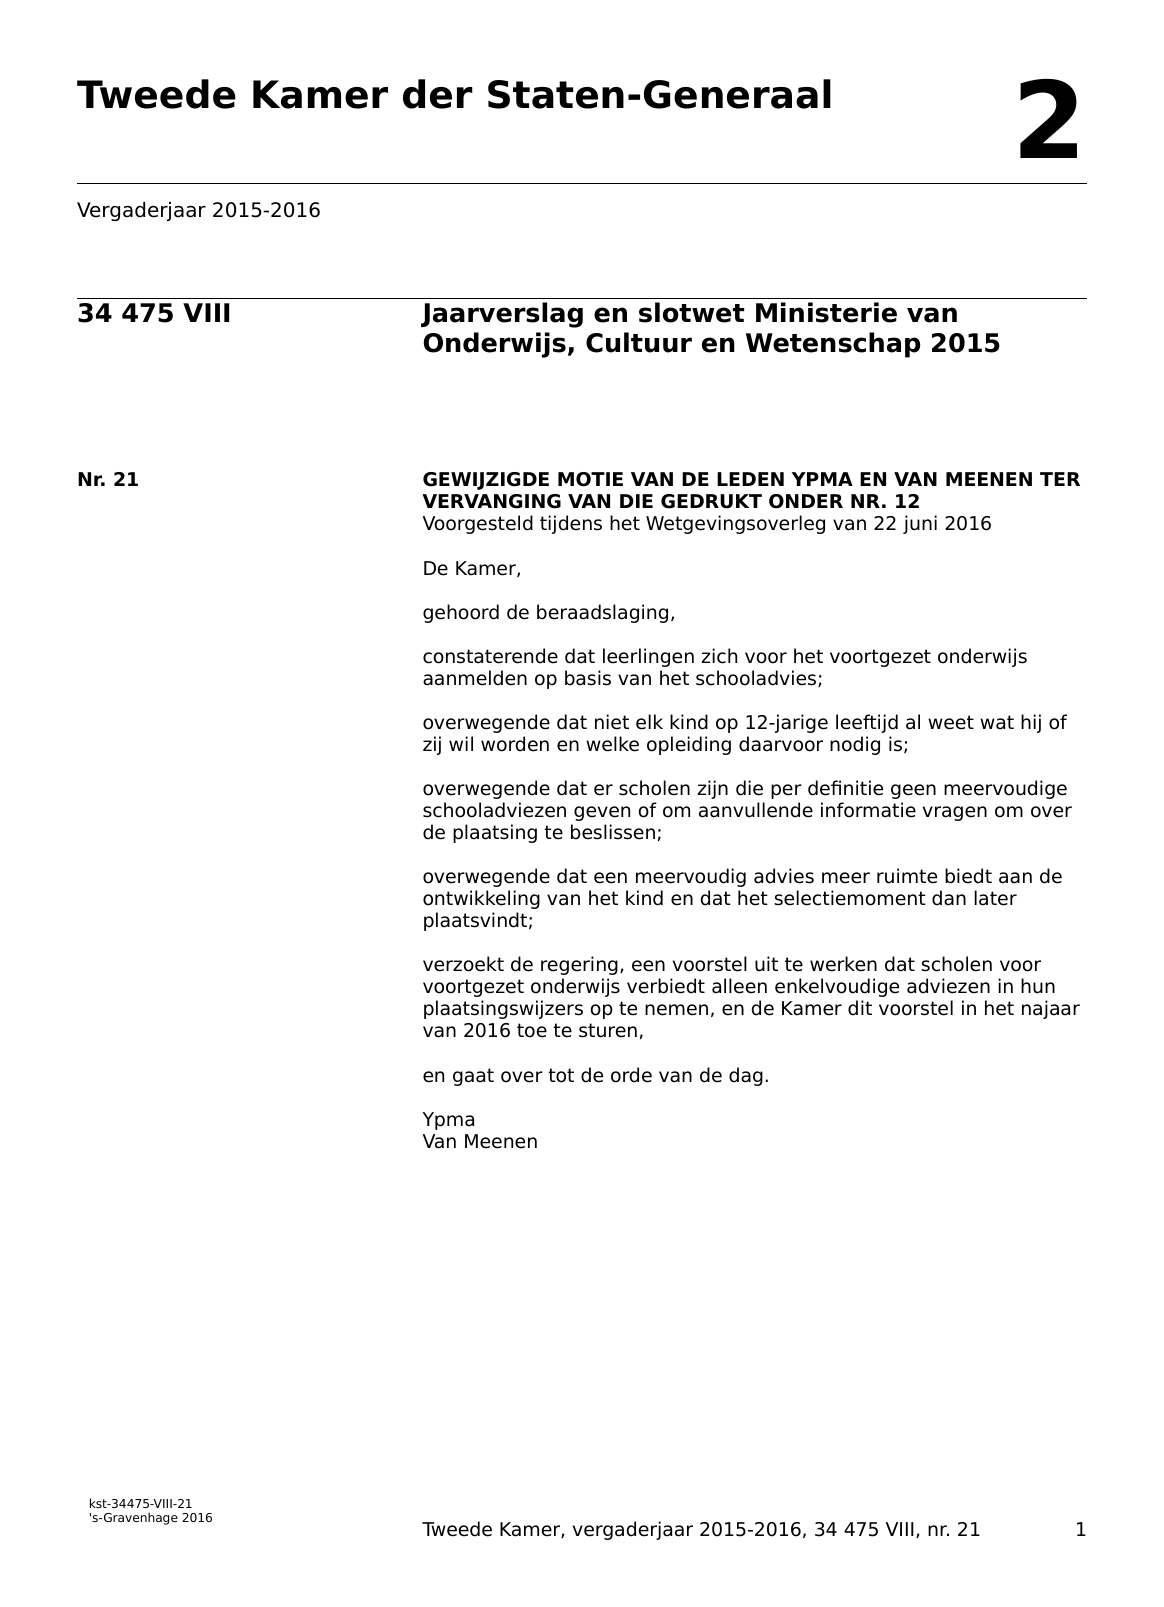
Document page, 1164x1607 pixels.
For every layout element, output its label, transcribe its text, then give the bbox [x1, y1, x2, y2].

subtitle 34 475 VIII Jaarverslag en slotwet Ministerie van Onderwijs, Cultuur en Wetenschap 2015 [77, 299, 1087, 358]
table_cell Vergaderjaar 2015-2016 [77, 184, 1087, 298]
text constaterende dat leerlingen zich voor het voortgezet onderwijs aanmelden op basis van het schooladvies; [422, 646, 1087, 690]
text overwegende dat niet elk kind op 12-jarige leeftijd al weet wat hij of zij wil worden en welke opleiding daarvoor nodig is; [422, 712, 1087, 756]
text Voorgesteld tijdens het Wetgevingsoverleg van 22 juni 2016 [422, 513, 1087, 535]
table_header Tweede Kamer der Staten-Generaal [77, 59, 886, 183]
text 's-Gravenhage 2016 [88, 1511, 323, 1525]
text Van Meenen [422, 1131, 1087, 1153]
text overwegende dat een meervoudig advies meer ruimte biedt aan de ontwikkeling van het kind en dat het selectiemoment dan later plaatsvindt; [422, 866, 1087, 932]
text en gaat over tot de orde van de dag. [422, 1064, 1087, 1086]
text overwegende dat er scholen zijn die per definitie geen meervoudige schooladviezen geven of om aanvullende informatie vragen om over de plaatsing te beslissen; [422, 778, 1087, 844]
text kst-34475-VIII-21 [88, 1497, 323, 1511]
text verzoekt de regering, een voorstel uit te werken dat scholen voor voortgezet onderwijs verbiedt alleen enkelvoudige adviezen in hun plaatsingswijzers op te nemen, en de Kamer dit voorstel in het najaar van 2016 toe te sturen, [422, 954, 1087, 1042]
subtitle Nr. 21 GEWIJZIGDE MOTIE VAN DE LEDEN YPMA EN VAN MEENEN TER VERVANGING VAN DIE GEDRUKT ONDER NR. 12 [77, 469, 1087, 513]
text Ypma [422, 1109, 1087, 1131]
text gehoord de beraadslaging, [422, 602, 1087, 624]
table_header 2 [886, 59, 1087, 183]
text De Kamer, [422, 557, 1087, 579]
